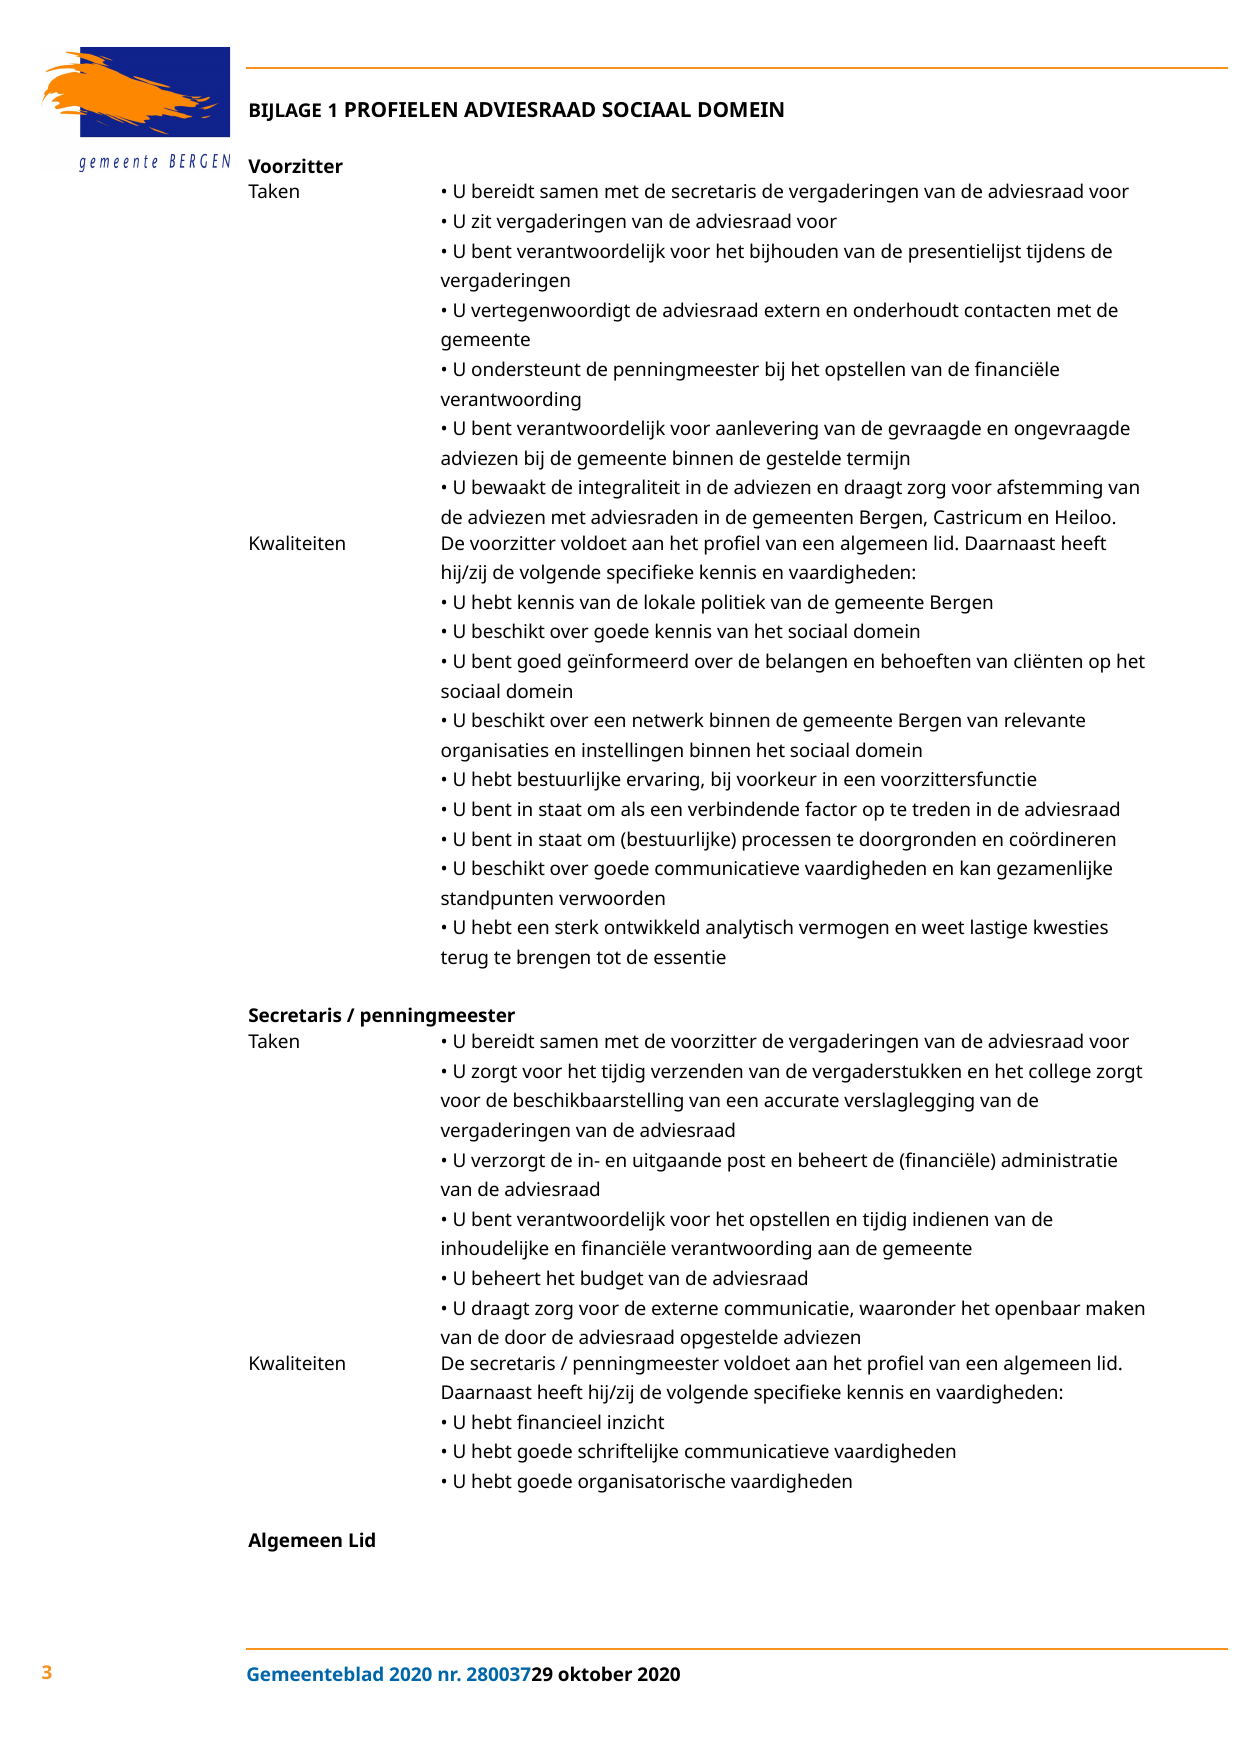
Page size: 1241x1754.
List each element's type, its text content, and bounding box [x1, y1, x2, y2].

table_header Voorzitter [248, 153, 1152, 179]
table_cell Kwaliteiten [248, 1350, 440, 1494]
table_cell • U bereidt samen met de voorzitter de vergaderingen van de adviesraad voor • U zorgt voor het tijdig verzenden van de vergaderstukken en het college zorgt voor de beschikbaarstelling van een accurate verslaglegging van de vergaderingen van de adviesraad • U verzorgt de in- en uitgaande post en beheert de (financiële) administratie van de adviesraad • U bent verantwoordelijk voor het opstellen en tijdig indienen van de inhoudelijke en financiële verantwoording aan de gemeente • U beheert het budget van de adviesraad • U draagt zorg voor de externe communicatie, waaronder het openbaar maken van de door de adviesraad opgestelde adviezen [440, 1029, 1152, 1350]
table_cell Kwaliteiten [248, 530, 440, 970]
text BIJLAGE 1 PROFIELEN ADVIESRAAD SOCIAAL DOMEIN [248, 95, 1152, 123]
picture [41, 47, 231, 172]
table_cell Taken [248, 1029, 440, 1350]
table_header Algemeen Lid [248, 1527, 1152, 1553]
table_header Secretaris / penningmeester [248, 1003, 1152, 1028]
table_cell De secretaris / penningmeester voldoet aan het profiel van een algemeen lid. Daarnaast heeft hij/zij de volgende specifieke kennis en vaardigheden: • U hebt financieel inzicht • U hebt goede schriftelijke communicatieve vaardigheden • U hebt goede organisatorische vaardigheden [440, 1350, 1152, 1494]
table_cell • U bereidt samen met de secretaris de vergaderingen van de adviesraad voor • U zit vergaderingen van de adviesraad voor • U bent verantwoordelijk voor het bijhouden van de presentielijst tijdens de vergaderingen • U vertegenwoordigt de adviesraad extern en onderhoudt contacten met de gemeente • U ondersteunt de penningmeester bij het opstellen van de financiële verantwoording • U bent verantwoordelijk voor aanlevering van de gevraagde en ongevraagde adviezen bij de gemeente binnen de gestelde termijn • U bewaakt de integraliteit in de adviezen en draagt zorg voor afstemming van de adviezen met adviesraden in de gemeenten Bergen, Castricum en Heiloo. [440, 179, 1152, 530]
table_cell De voorzitter voldoet aan het profiel van een algemeen lid. Daarnaast heeft hij/zij de volgende specifieke kennis en vaardigheden: • U hebt kennis van de lokale politiek van de gemeente Bergen • U beschikt over goede kennis van het sociaal domein • U bent goed geïnformeerd over de belangen en behoeften van cliënten op het sociaal domein • U beschikt over een netwerk binnen de gemeente Bergen van relevante organisaties en instellingen binnen het sociaal domein • U hebt bestuurlijke ervaring, bij voorkeur in een voorzittersfunctie • U bent in staat om als een verbindende factor op te treden in de adviesraad • U bent in staat om (bestuurlijke) processen te doorgronden en coördineren • U beschikt over goede communicatieve vaardigheden en kan gezamenlijke standpunten verwoorden • U hebt een sterk ontwikkeld analytisch vermogen en weet lastige kwesties terug te brengen tot de essentie [440, 530, 1152, 970]
table_cell Taken [248, 179, 440, 530]
